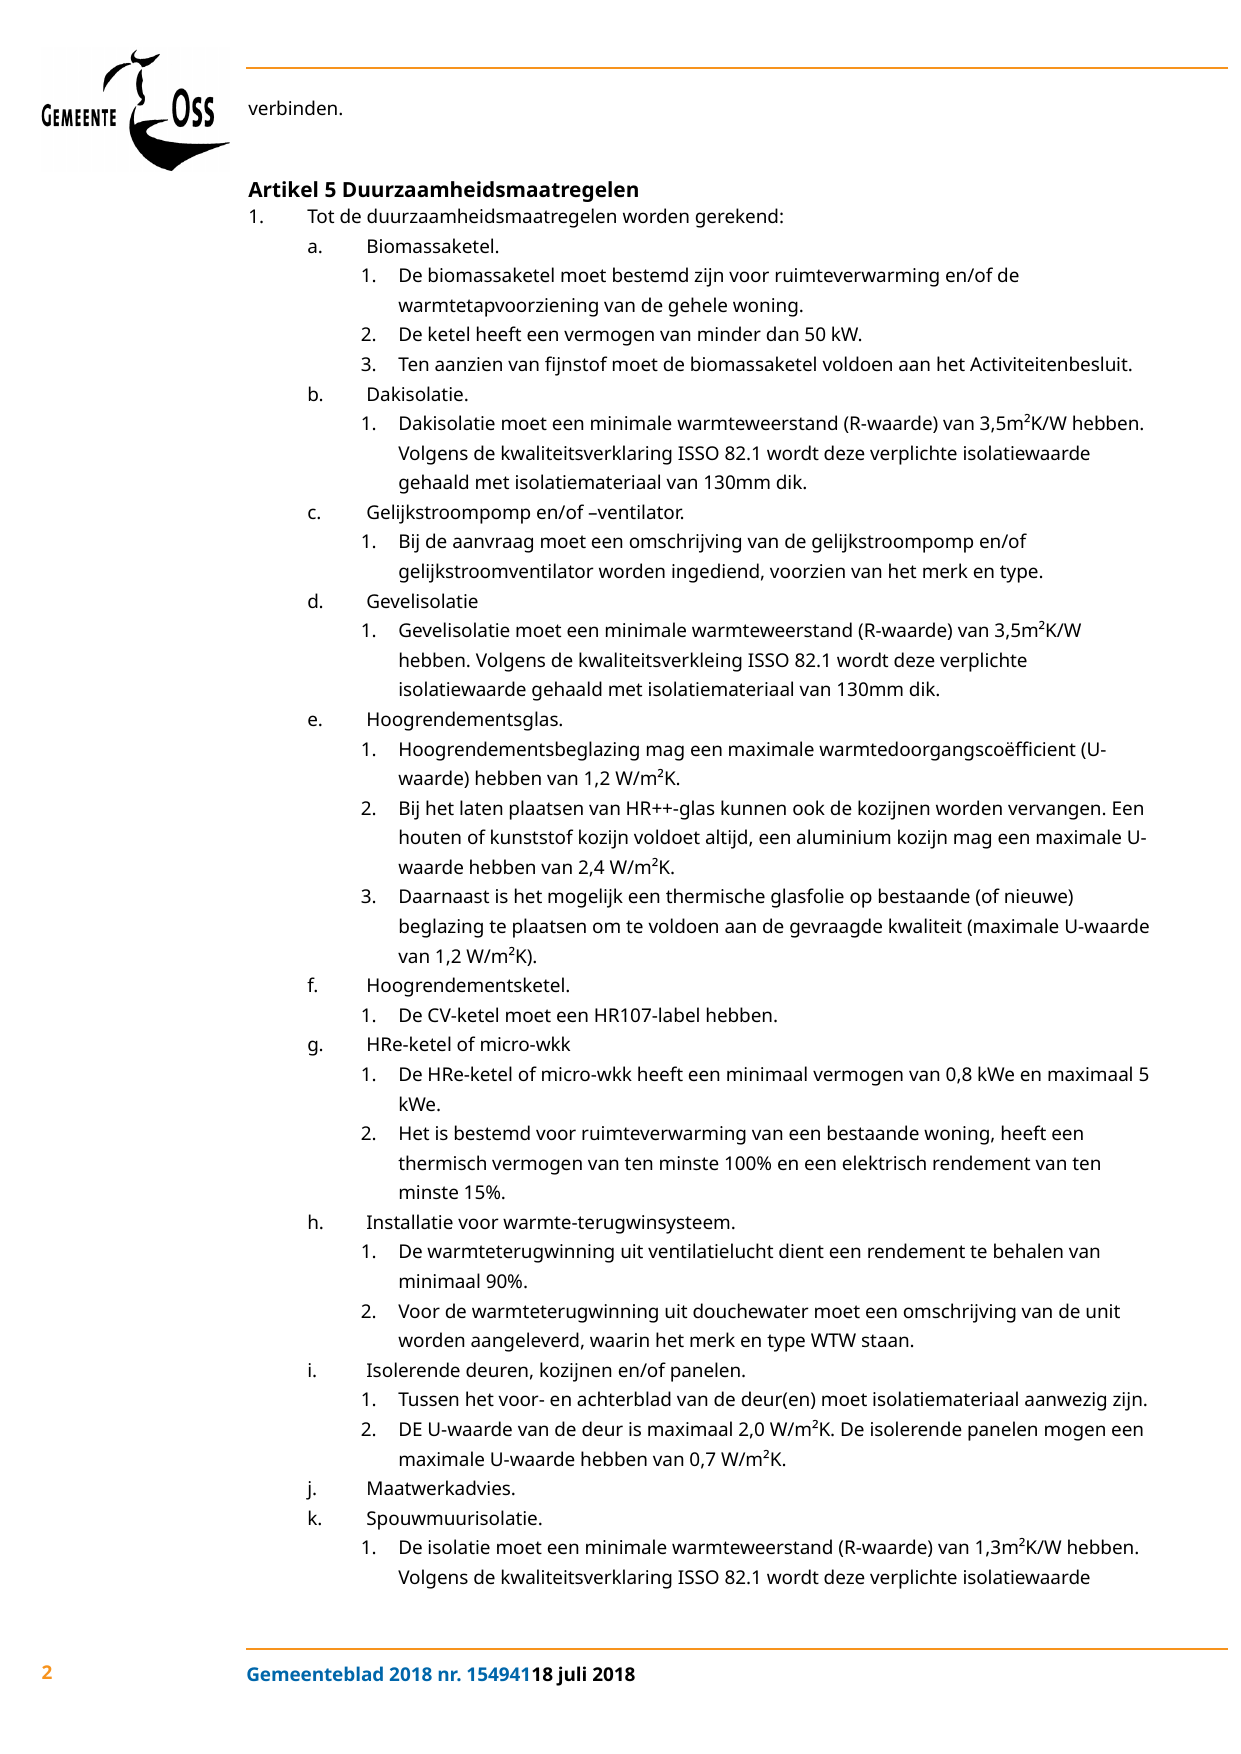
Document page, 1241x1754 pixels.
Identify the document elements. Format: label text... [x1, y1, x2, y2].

list Daarnaast is het mogelijk een thermische glasfolie op bestaande (of nieuwe) beglazing te plaatsen om te voldoen aan de gevraagde kwaliteit (maximale U-waarde van 1,2 W/m²K). [361, 884, 1152, 968]
list Hoogrendementsglas. [307, 706, 1152, 732]
list Dakisolatie moet een minimale warmteweerstand (R-waarde) van 3,5m²K/W hebben. Volgens de kwaliteitsverklaring ISSO 82.1 wordt deze verplichte isolatiewaarde gehaald met isolatiemateriaal van 130mm dik. [361, 410, 1152, 495]
list De CV-ketel moet een HR107-label hebben. [361, 1002, 1152, 1028]
list Gelijkstroompomp en/of –ventilator. [307, 499, 1152, 525]
list De warmteterugwinning uit ventilatielucht dient een rendement te behalen van minimaal 90%. [361, 1239, 1152, 1294]
list Isolerende deuren, kozijnen en/of panelen. [307, 1357, 1152, 1383]
list Voor de warmteterugwinning uit douchewater moet een omschrijving van de unit worden aangeleverd, waarin het merk en type WTW staan. [361, 1298, 1152, 1353]
list Dakisolatie. [307, 381, 1152, 406]
list Gevelisolatie moet een minimale warmteweerstand (R-waarde) van 3,5m²K/W hebben. Volgens de kwaliteitsverkleing ISSO 82.1 wordt deze verplichte isolatiewaarde gehaald met isolatiemateriaal van 130mm dik. [361, 617, 1152, 702]
list Het is bestemd voor ruimteverwarming van een bestaande woning, heeft een thermisch vermogen van ten minste 100% en een elektrisch rendement van ten minste 15%. [361, 1120, 1152, 1205]
list Maatwerkadvies. [307, 1475, 1152, 1501]
list Ten aanzien van fijnstof moet de biomassaketel voldoen aan het Activiteitenbesluit. [361, 351, 1152, 377]
list Installatie voor warmte-terugwinsysteem. [307, 1209, 1152, 1235]
list De biomassaketel moet bestemd zijn voor ruimteverwarming en/of de warmtetapvoorziening van de gehele woning. [361, 262, 1152, 318]
list Spouwmuurisolatie. [307, 1505, 1152, 1531]
list De isolatie moet een minimale warmteweerstand (R-waarde) van 1,3m²K/W hebben. Volgens de kwaliteitsverklaring ISSO 82.1 wordt deze verplichte isolatiewaarde [361, 1534, 1152, 1590]
list Hoogrendementsbeglazing mag een maximale warmtedoorgangscoëfficient (U-waarde) hebben van 1,2 W/m²K. [361, 736, 1152, 791]
picture [41, 47, 231, 172]
list Biomassaketel. [307, 233, 1152, 258]
list Bij de aanvraag moet een omschrijving van de gelijkstroompomp en/of gelijkstroomventilator worden ingediend, voorzien van het merk en type. [361, 529, 1152, 584]
list Tot de duurzaamheidsmaatregelen worden gerekend: [248, 203, 1152, 229]
list De HRe-ketel of micro-wkk heeft een minimaal vermogen van 0,8 kWe en maximaal 5 kWe. [361, 1061, 1152, 1116]
list Bij het laten plaatsen van HR++-glas kunnen ook de kozijnen worden vervangen. Een houten of kunststof kozijn voldoet altijd, een aluminium kozijn mag een maximale U-waarde hebben van 2,4 W/m²K. [361, 795, 1152, 880]
text Artikel 5 Duurzaamheidsmaatregelen [248, 175, 1152, 203]
list Tussen het voor- en achterblad van de deur(en) moet isolatiemateriaal aanwezig zijn. [361, 1387, 1152, 1412]
list Gevelisolatie [307, 588, 1152, 613]
list De ketel heeft een vermogen van minder dan 50 kW. [361, 322, 1152, 347]
list DE U-waarde van de deur is maximaal 2,0 W/m²K. De isolerende panelen mogen een maximale U-waarde hebben van 0,7 W/m²K. [361, 1416, 1152, 1471]
list HRe-ketel of micro-wkk [307, 1032, 1152, 1057]
list Hoogrendementsketel. [307, 972, 1152, 998]
text verbinden. [248, 95, 1152, 121]
